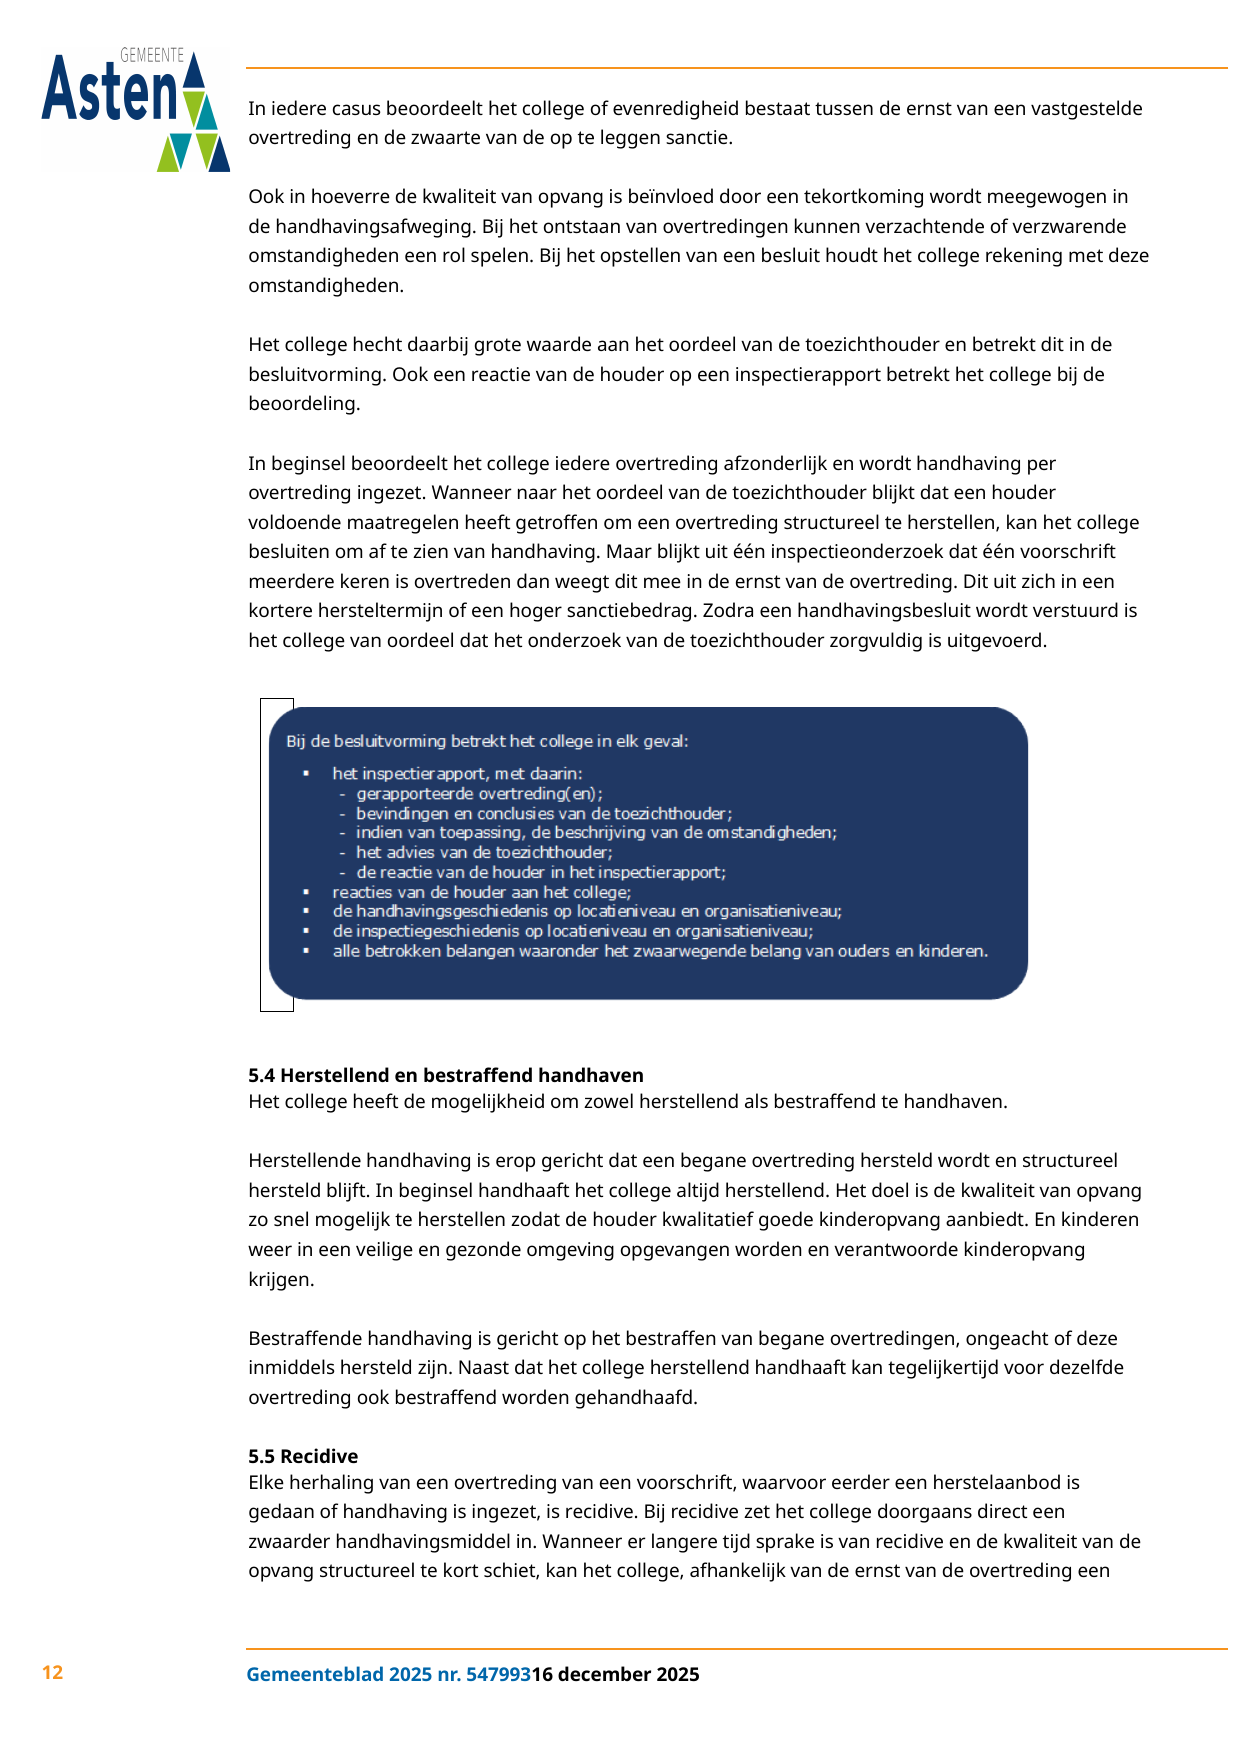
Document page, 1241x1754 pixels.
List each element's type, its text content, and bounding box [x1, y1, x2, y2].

picture [41, 47, 231, 172]
text 5.5 Recidive [248, 1443, 1152, 1469]
text Bestraffende handhaving is gericht op het bestraffen van begane overtredingen, ongeacht of deze inmiddels hersteld zijn. Naast dat het college herstellend handhaaft kan tegelijkertijd voor dezelfde overtreding ook bestraffend worden gehandhaafd. [248, 1325, 1152, 1410]
text Ook in hoeverre de kwaliteit van opvang is beïnvloed door een tekortkoming wordt meegewogen in de handhavingsafweging. Bij het ontstaan van overtredingen kunnen verzachtende of verzwarende omstandigheden een rol spelen. Bij het opstellen van een besluit houdt het college rekening met deze omstandigheden. [248, 183, 1152, 298]
text Elke herhaling van een overtreding van een voorschrift, waarvoor eerder een herstelaanbod is gedaan of handhaving is ingezet, is recidive. Bij recidive zet het college doorgaans direct een zwaarder handhavingsmiddel in. Wanneer er langere tijd sprake is van recidive en de kwaliteit van de opvang structureel te kort schiet, kan het college, afhankelijk van de ernst van de overtreding een [248, 1469, 1152, 1583]
text Het college heeft de mogelijkheid om zowel herstellend als bestraffend te handhaven. [248, 1088, 1152, 1114]
text In beginsel beoordeelt het college iedere overtreding afzonderlijk en wordt handhaving per overtreding ingezet. Wanneer naar het oordeel van de toezichthouder blijkt dat een houder voldoende maatregelen heeft getroffen om een overtreding structureel te herstellen, kan het college besluiten om af te zien van handhaving. Maar blijkt uit één inspectieonderzoek dat één voorschrift meerdere keren is overtreden dan weegt dit mee in de ernst van de overtreding. Dit uit zich in een kortere hersteltermijn of een hoger sanctiebedrag. Zodra een handhavingsbesluit wordt verstuurd is het college van oordeel dat het onderzoek van de toezichthouder zorgvuldig is uitgevoerd. [248, 450, 1152, 653]
text Herstellende handhaving is erop gericht dat een begane overtreding hersteld wordt en structureel hersteld blijft. In beginsel handhaaft het college altijd herstellend. Het doel is de kwaliteit van opvang zo snel mogelijk te herstellen zodat de houder kwalitatief goede kinderopvang aanbiedt. En kinderen weer in een veilige en gezonde omgeving opgevangen worden en verantwoorde kinderopvang krijgen. [248, 1147, 1152, 1291]
text In iedere casus beoordeelt het college of evenredigheid bestaat tussen de ernst van een vastgestelde overtreding en de zwaarte van de op te leggen sanctie. [248, 95, 1152, 150]
text 5.4 Herstellend en bestraffend handhaven [248, 1062, 1152, 1088]
picture [268, 707, 1031, 1003]
text Het college hecht daarbij grote waarde aan het oordeel van de toezichthouder en betrekt dit in de besluitvorming. Ook een reactie van de houder op een inspectierapport betrekt het college bij de beoordeling. [248, 331, 1152, 416]
